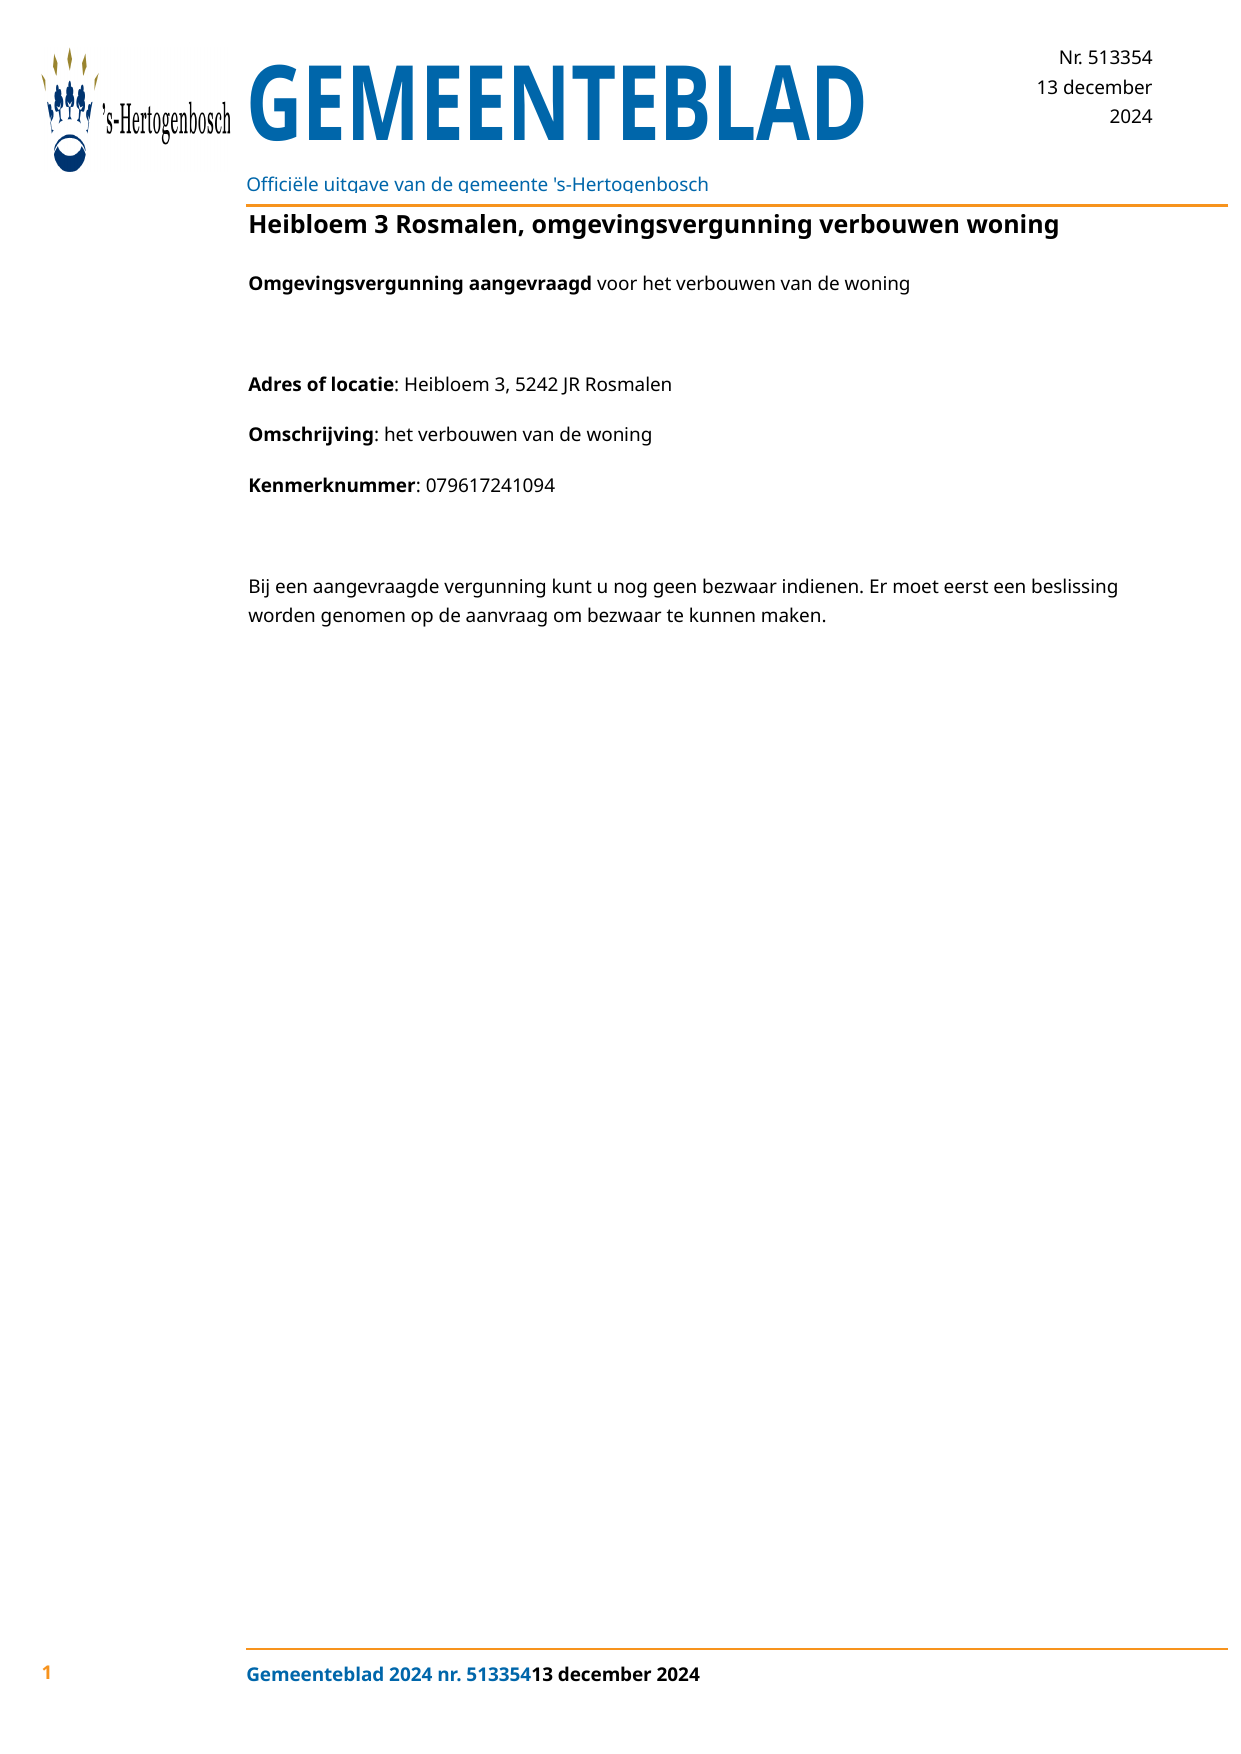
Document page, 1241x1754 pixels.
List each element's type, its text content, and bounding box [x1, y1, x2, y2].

text Heibloem 3 Rosmalen, omgevingsvergunning verbouwen woning [248, 207, 1152, 241]
text Kenmerknummer: 079617241094 [248, 472, 1152, 498]
text Omschrijving: het verbouwen van de woning [248, 422, 1152, 447]
picture [41, 47, 231, 172]
text Bij een aangevraagde vergunning kunt u nog geen bezwaar indienen. Er moet eerst een beslissing worden genomen op de aanvraag om bezwaar te kunnen maken. [248, 573, 1152, 628]
text Omgevingsvergunning aangevraagd voor het verbouwen van de woning [248, 270, 1152, 296]
text Adres of locatie: Heibloem 3, 5242 JR Rosmalen [248, 371, 1152, 397]
